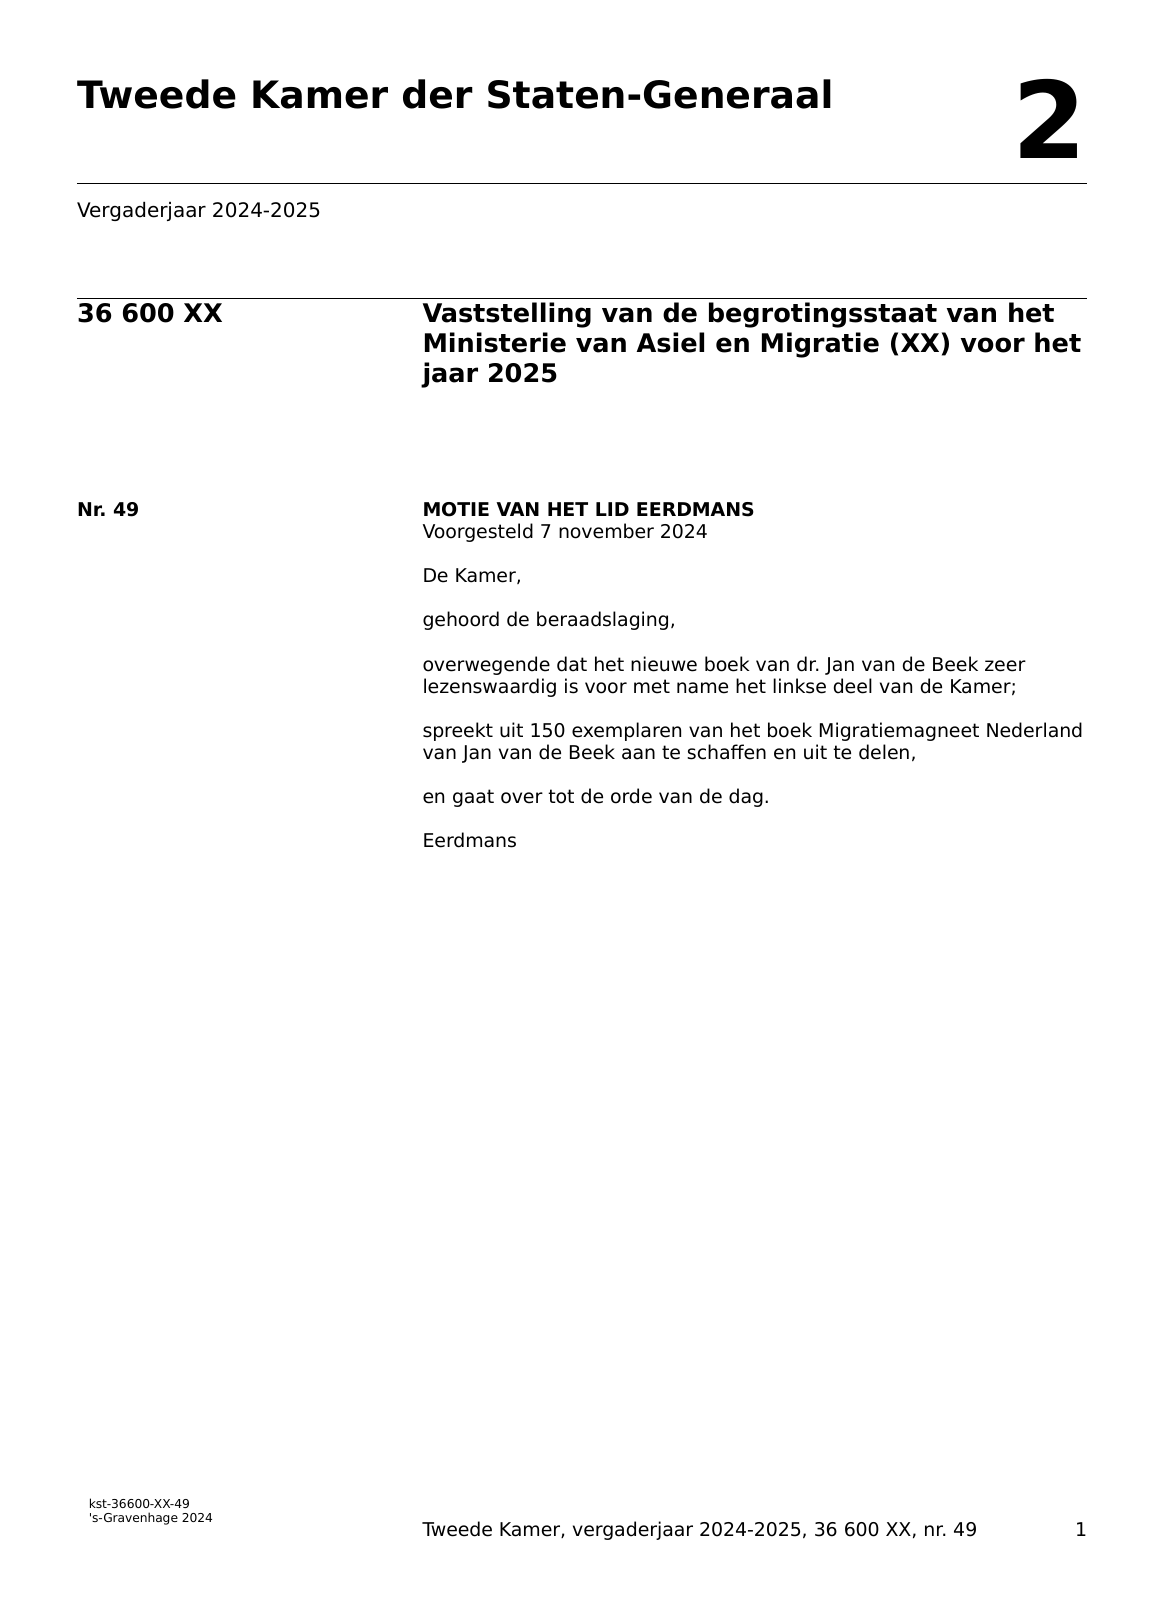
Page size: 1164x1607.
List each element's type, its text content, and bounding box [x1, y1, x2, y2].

table_header Tweede Kamer der Staten-Generaal [77, 59, 886, 183]
text Voorgesteld 7 november 2024 [422, 521, 1087, 543]
text 's-Gravenhage 2024 [88, 1511, 323, 1525]
subtitle 36 600 XX Vaststelling van de begrotingsstaat van het Ministerie van Asiel en Migratie (XX) voor het jaar 2025 [77, 299, 1087, 388]
table_cell Vergaderjaar 2024-2025 [77, 184, 1087, 298]
text spreekt uit 150 exemplaren van het boek Migratiemagneet Nederland van Jan van de Beek aan te schaffen en uit te delen, [422, 720, 1087, 764]
text gehoord de beraadslaging, [422, 609, 1087, 631]
text overwegende dat het nieuwe boek van dr. Jan van de Beek zeer lezenswaardig is voor met name het linkse deel van de Kamer; [422, 653, 1087, 697]
text Eerdmans [422, 830, 1087, 852]
text en gaat over tot de orde van de dag. [422, 786, 1087, 808]
text kst-36600-XX-49 [88, 1497, 323, 1511]
text De Kamer, [422, 565, 1087, 587]
subtitle Nr. 49 MOTIE VAN HET LID EERDMANS [77, 499, 1087, 521]
table_header 2 [886, 59, 1087, 183]
